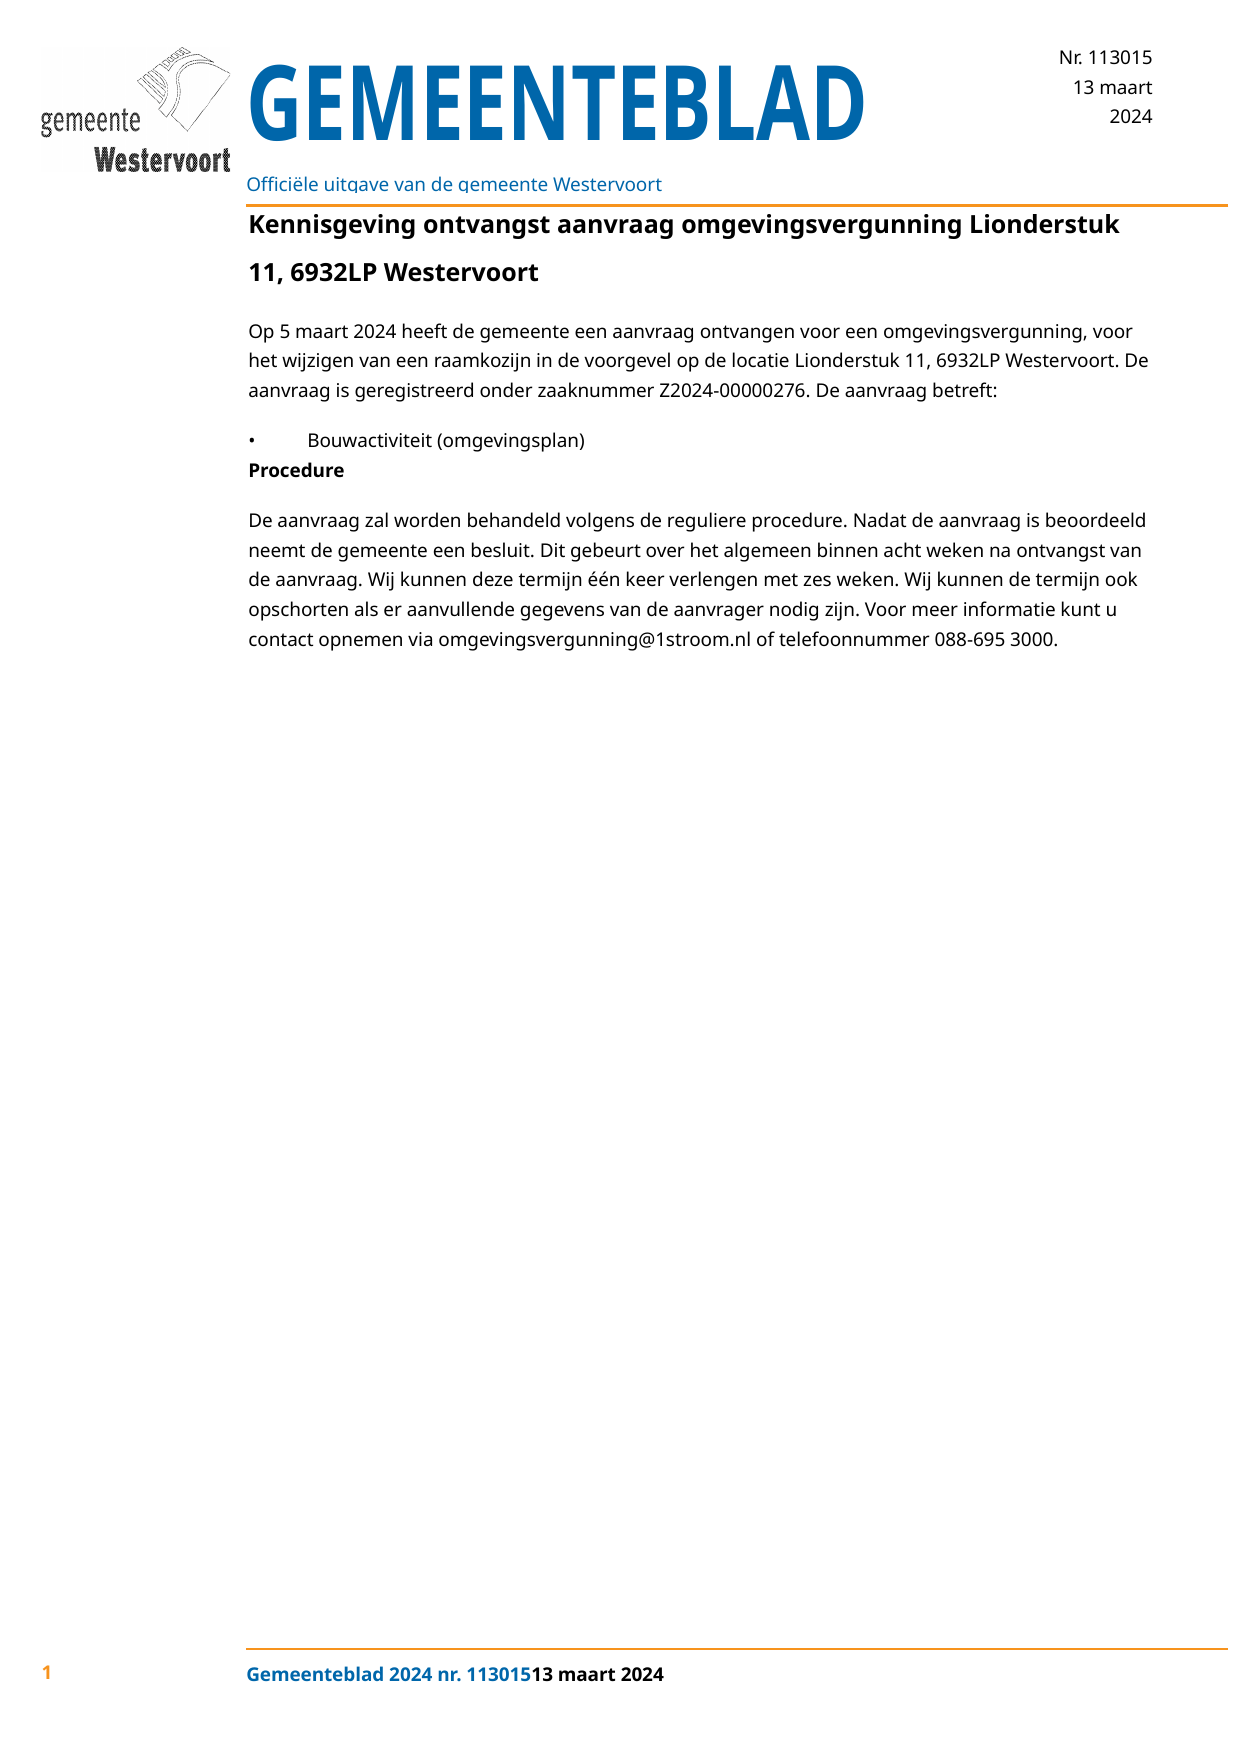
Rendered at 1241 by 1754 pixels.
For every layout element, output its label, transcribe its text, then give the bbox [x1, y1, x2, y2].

text Kennisgeving ontvangst aanvraag omgevingsvergunning Lionderstuk 11, 6932LP Westervoort [248, 207, 1152, 288]
text Procedure [248, 457, 1152, 483]
picture [41, 47, 231, 172]
list Bouwactiviteit (omgevingsplan) [248, 427, 1152, 453]
text De aanvraag zal worden behandeld volgens de reguliere procedure. Nadat de aanvraag is beoordeeld neemt de gemeente een besluit. Dit gebeurt over het algemeen binnen acht weken na ontvangst van de aanvraag. Wij kunnen deze termijn één keer verlengen met zes weken. Wij kunnen de termijn ook opschorten als er aanvullende gegevens van de aanvrager nodig zijn. Voor meer informatie kunt u contact opnemen via omgevingsvergunning@1stroom.nl of telefoonnummer 088-695 3000. [248, 507, 1152, 652]
text Op 5 maart 2024 heeft de gemeente een aanvraag ontvangen voor een omgevingsvergunning, voor het wijzigen van een raamkozijn in de voorgevel op de locatie Lionderstuk 11, 6932LP Westervoort. De aanvraag is geregistreerd onder zaaknummer Z2024-00000276. De aanvraag betreft: [248, 318, 1152, 403]
